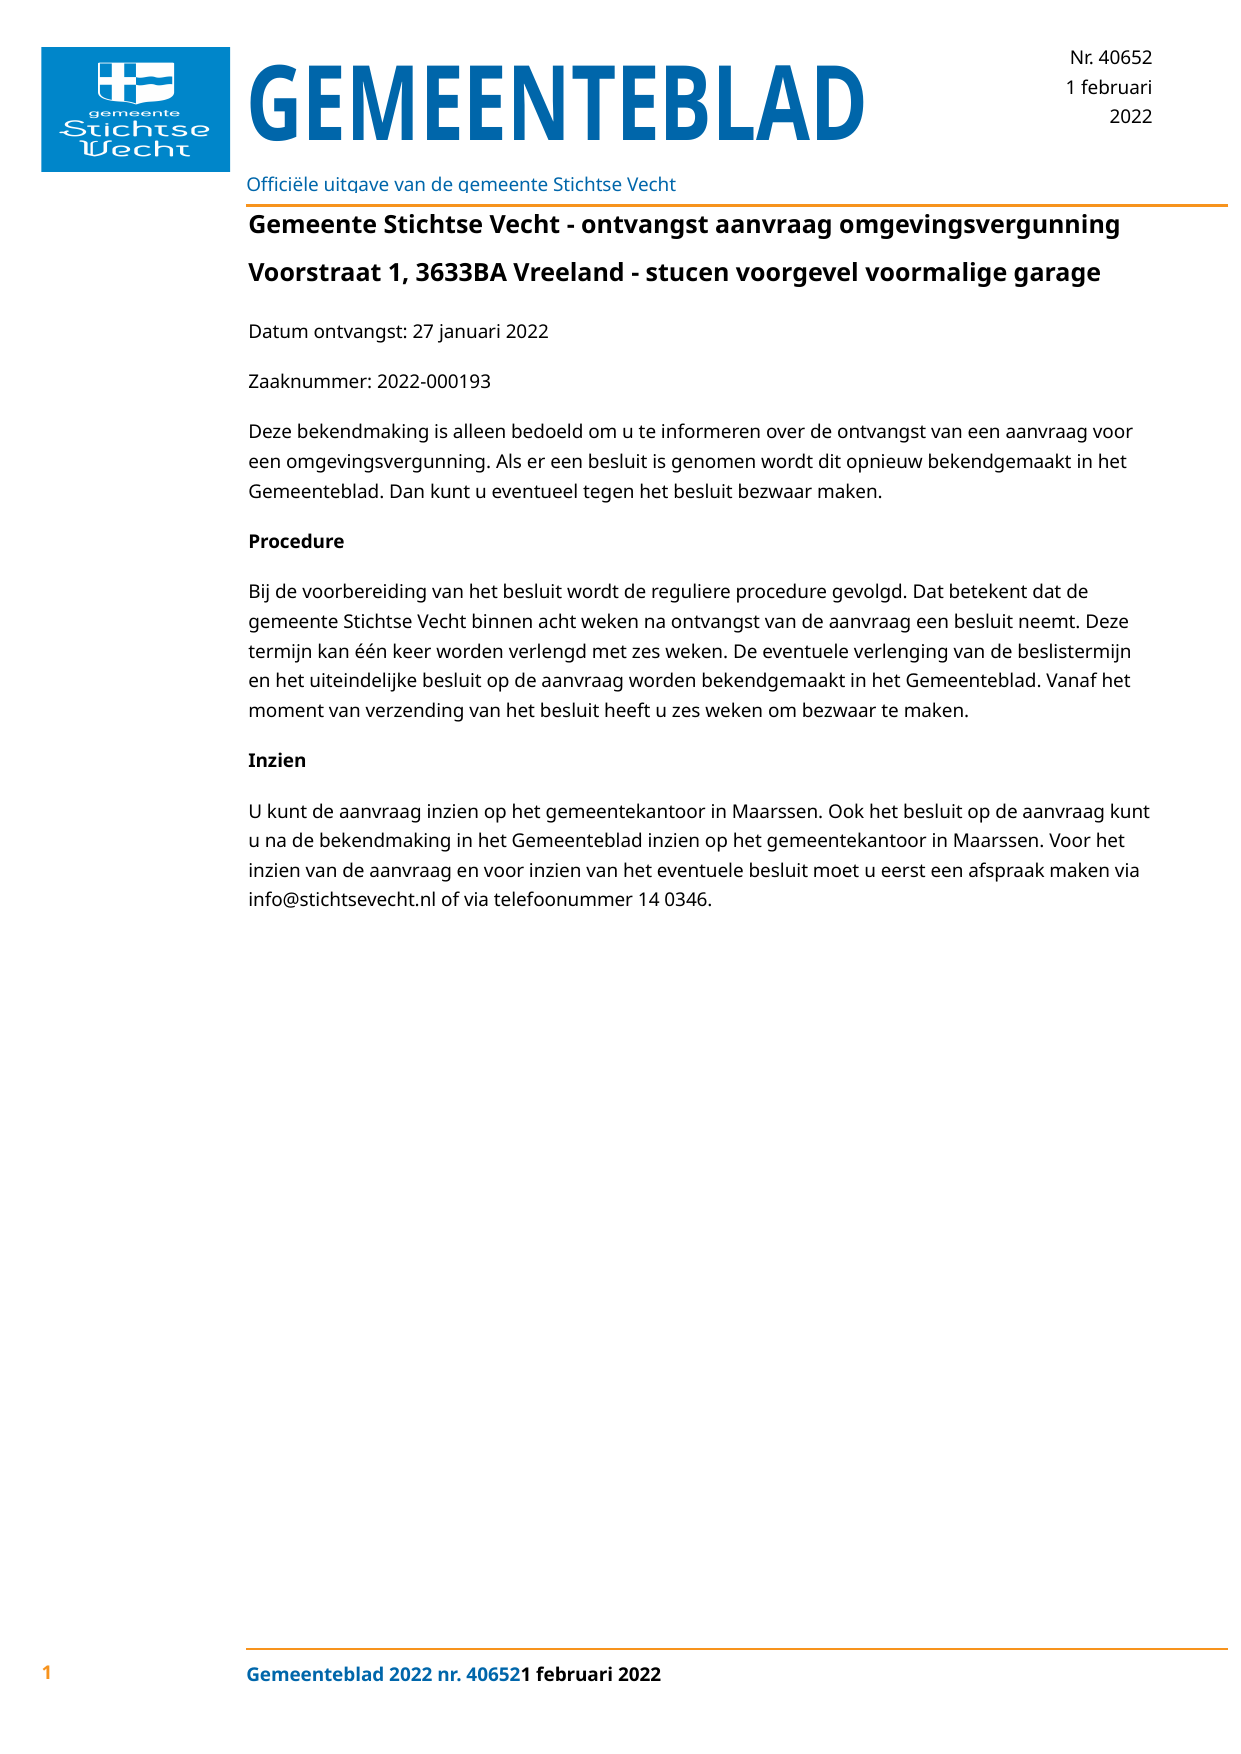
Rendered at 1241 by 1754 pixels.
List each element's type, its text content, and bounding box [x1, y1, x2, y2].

picture [137, 63, 174, 103]
text Inzien [248, 747, 1152, 773]
text Deze bekendmaking is alleen bedoeld om u te informeren over de ontvangst van een aanvraag voor een omgevingsvergunning. Als er een besluit is genomen wordt dit opnieuw bekendgemaakt in het Gemeenteblad. Dan kunt u eventueel tegen het besluit bezwaar maken. [248, 419, 1152, 504]
text Bij de voorbereiding van het besluit wordt de reguliere procedure gevolgd. Dat betekent dat de gemeente Stichtse Vecht binnen acht weken na ontvangst van de aanvraag een besluit neemt. Deze termijn kan één keer worden verlengd met zes weken. De eventuele verlenging van de beslistermijn en het uiteindelijke besluit op de aanvraag worden bekendgemaakt in het Gemeenteblad. Vanaf het moment van verzending van het besluit heeft u zes weken om bezwaar te maken. [248, 579, 1152, 723]
text Datum ontvangst: 27 januari 2022 [248, 318, 1152, 344]
text Zaaknummer: 2022-000193 [248, 368, 1152, 394]
text U kunt de aanvraag inzien op het gemeentekantoor in Maarssen. Ook het besluit op de aanvraag kunt u na de bekendmaking in het Gemeenteblad inzien op het gemeentekantoor in Maarssen. Voor het inzien van de aanvraag en voor inzien van het eventuele besluit moet u eerst een afspraak maken via info@stichtsevecht.nl of via telefoonummer 14 0346. [248, 798, 1152, 912]
text Gemeente Stichtse Vecht - ontvangst aanvraag omgevingsvergunning Voorstraat 1, 3633BA Vreeland - stucen voorgevel voormalige garage [248, 207, 1152, 288]
picture [99, 63, 135, 101]
text Procedure [248, 528, 1152, 554]
